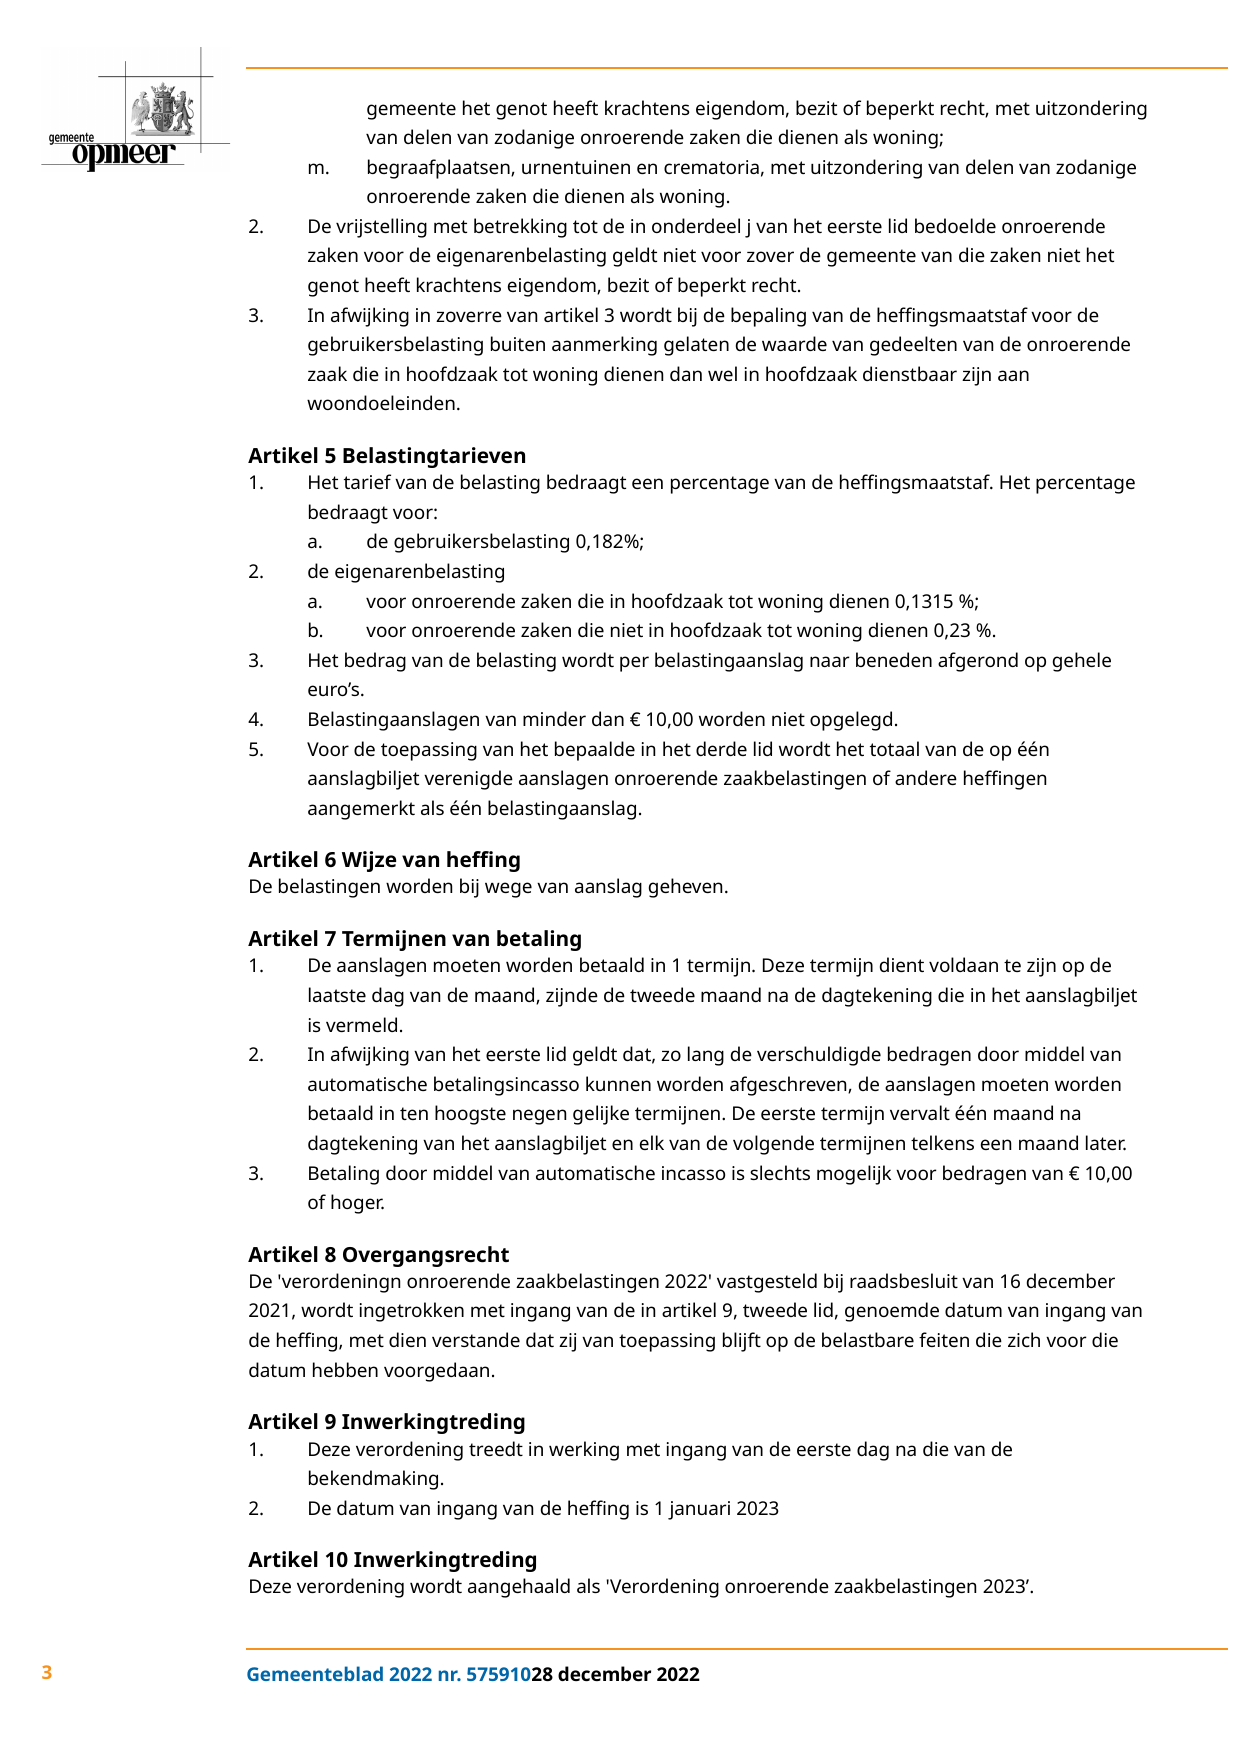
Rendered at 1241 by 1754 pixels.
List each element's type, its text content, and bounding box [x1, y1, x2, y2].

text Artikel 7 Termijnen van betaling [248, 924, 1152, 953]
list In afwijking van het eerste lid geldt dat, zo lang de verschuldigde bedragen door middel van automatische betalingsincasso kunnen worden afgeschreven, de aanslagen moeten worden betaald in ten hoogste negen gelijke termijnen. De eerste termijn vervalt één maand na dagtekening van het aanslagbiljet en elk van de volgende termijnen telkens een maand later. [248, 1041, 1152, 1156]
list gemeente het genot heeft krachtens eigendom, bezit of beperkt recht, met uitzondering van delen van zodanige onroerende zaken die dienen als woning; [307, 95, 1152, 150]
list Het tarief van de belasting bedraagt een percentage van de heffingsmaatstaf. Het percentage bedraagt voor: [248, 469, 1152, 525]
list voor onroerende zaken die in hoofdzaak tot woning dienen 0,1315 %; [307, 588, 1152, 613]
text Artikel 8 Overgangsrecht [248, 1240, 1152, 1268]
list de eigenarenbelasting [248, 558, 1152, 584]
text Deze verordening wordt aangehaald als 'Verordening onroerende zaakbelastingen 2023’. [248, 1574, 1152, 1599]
text Artikel 9 Inwerkingtreding [248, 1407, 1152, 1436]
list De datum van ingang van de heffing is 1 januari 2023 [248, 1495, 1152, 1521]
text Artikel 5 Belastingtarieven [248, 441, 1152, 469]
list De vrijstelling met betrekking tot de in onderdeel j van het eerste lid bedoelde onroerende zaken voor de eigenarenbelasting geldt niet voor zover de gemeente van die zaken niet het genot heeft krachtens eigendom, bezit of beperkt recht. [248, 213, 1152, 298]
list voor onroerende zaken die niet in hoofdzaak tot woning dienen 0,23 %. [307, 617, 1152, 643]
text De 'verordeningn onroerende zaakbelastingen 2022' vastgesteld bij raadsbesluit van 16 december 2021, wordt ingetrokken met ingang van de in artikel 9, tweede lid, genoemde datum van ingang van de heffing, met dien verstande dat zij van toepassing blijft op de belastbare feiten die zich voor die datum hebben voorgedaan. [248, 1268, 1152, 1383]
list Belastingaanslagen van minder dan € 10,00 worden niet opgelegd. [248, 706, 1152, 732]
picture [41, 47, 231, 172]
list In afwijking in zoverre van artikel 3 wordt bij de bepaling van de heffingsmaatstaf voor de gebruikersbelasting buiten aanmerking gelaten de waarde van gedeelten van de onroerende zaak die in hoofdzaak tot woning dienen dan wel in hoofdzaak dienstbaar zijn aan woondoeleinden. [248, 302, 1152, 416]
text Artikel 6 Wijze van heffing [248, 845, 1152, 874]
list begraafplaatsen, urnentuinen en crematoria, met uitzondering van delen van zodanige onroerende zaken die dienen als woning. [307, 154, 1152, 209]
text Artikel 10 Inwerkingtreding [248, 1545, 1152, 1574]
list De aanslagen moeten worden betaald in 1 termijn. Deze termijn dient voldaan te zijn op de laatste dag van de maand, zijnde de tweede maand na de dagtekening die in het aanslagbiljet is vermeld. [248, 953, 1152, 1037]
list Deze verordening treedt in werking met ingang van de eerste dag na die van de bekendmaking. [248, 1436, 1152, 1491]
list Het bedrag van de belasting wordt per belastingaanslag naar beneden afgerond op gehele euro’s. [248, 647, 1152, 702]
text De belastingen worden bij wege van aanslag geheven. [248, 874, 1152, 899]
list de gebruikersbelasting 0,182%; [307, 529, 1152, 554]
list Voor de toepassing van het bepaalde in het derde lid wordt het totaal van de op één aanslagbiljet verenigde aanslagen onroerende zaakbelastingen of andere heffingen aangemerkt als één belastingaanslag. [248, 736, 1152, 821]
list Betaling door middel van automatische incasso is slechts mogelijk voor bedragen van € 10,00 of hoger. [248, 1160, 1152, 1215]
